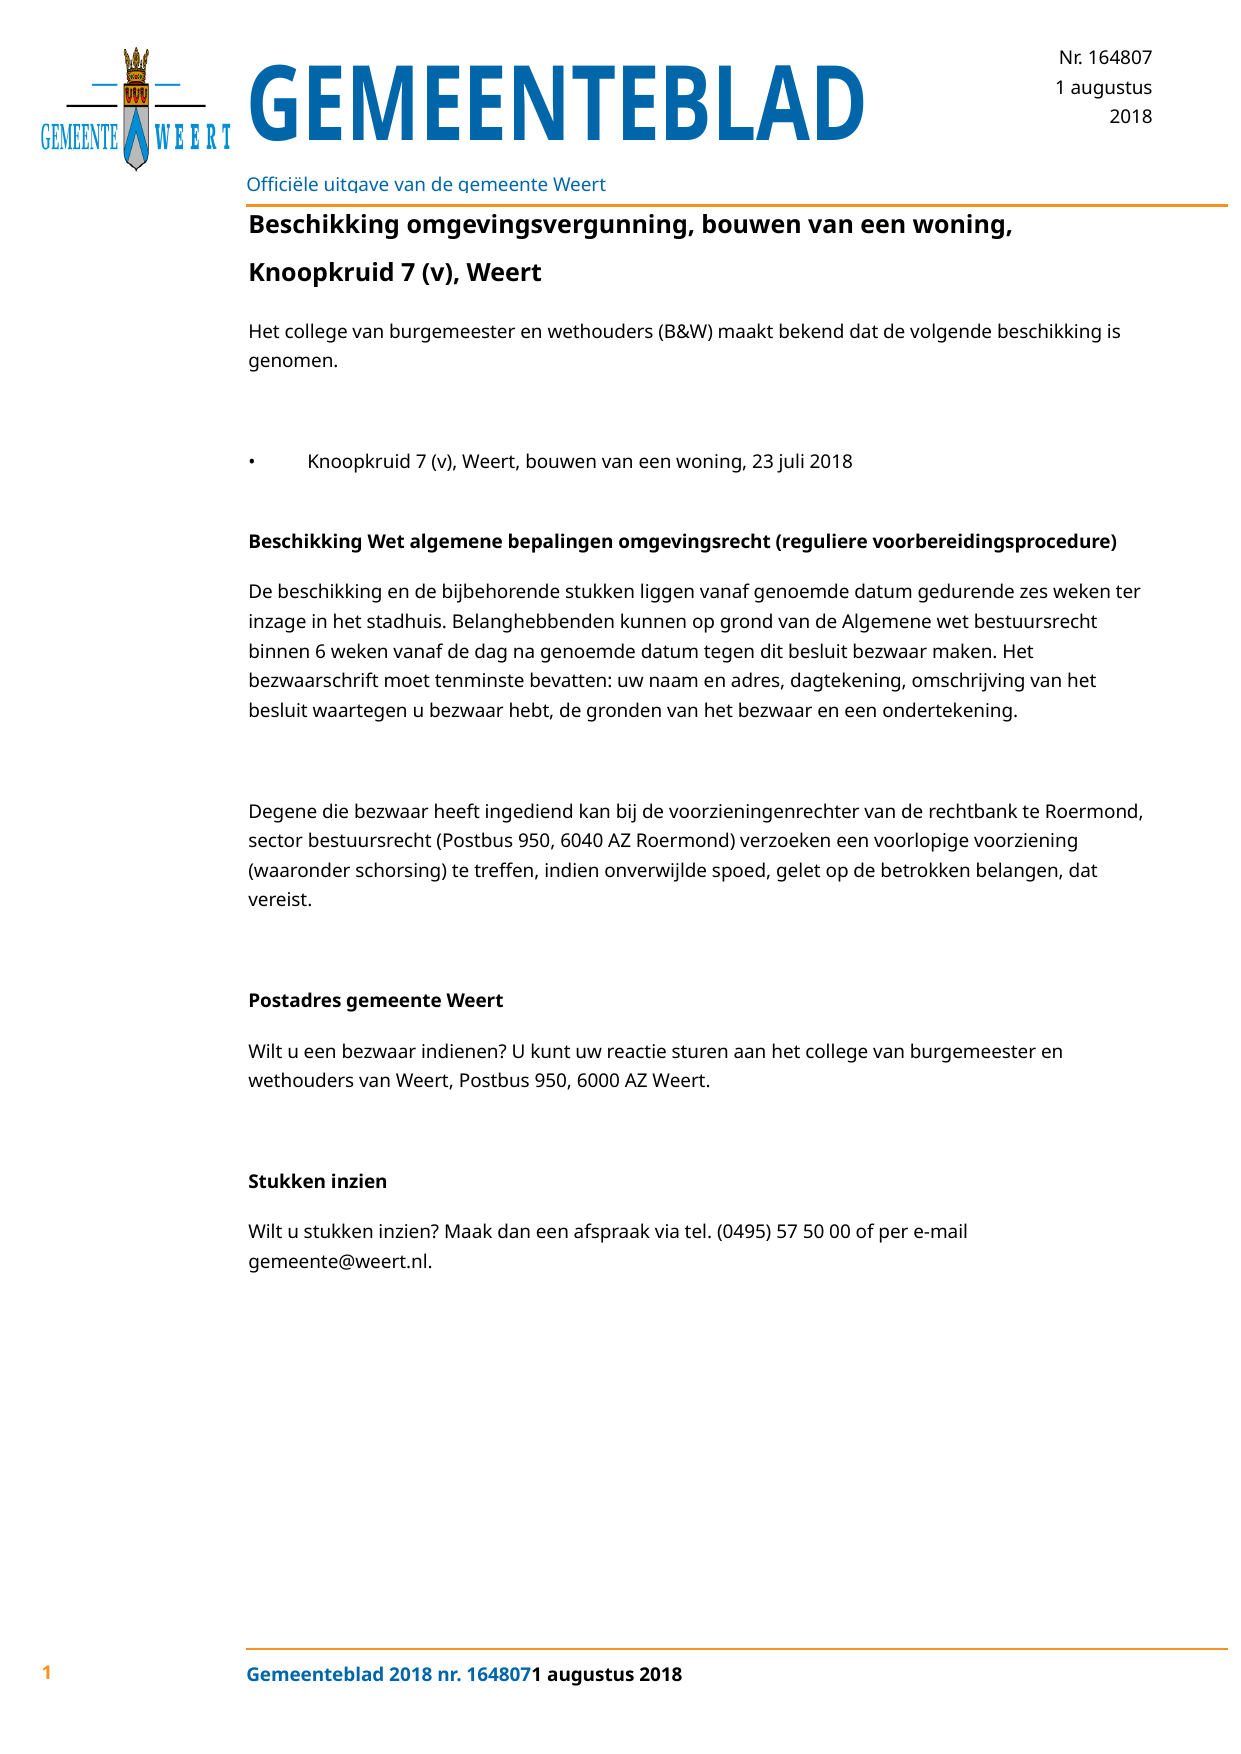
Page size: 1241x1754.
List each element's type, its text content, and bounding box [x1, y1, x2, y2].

text Stukken inzien [248, 1168, 1152, 1194]
text Beschikking Wet algemene bepalingen omgevingsrecht (reguliere voorbereidingsprocedure) [248, 528, 1152, 554]
text De beschikking en de bijbehorende stukken liggen vanaf genoemde datum gedurende zes weken ter inzage in het stadhuis. Belanghebbenden kunnen op grond van de Algemene wet bestuursrecht binnen 6 weken vanaf de dag na genoemde datum tegen dit besluit bezwaar maken. Het bezwaarschrift moet tenminste bevatten: uw naam en adres, dagtekening, omschrijving van het besluit waartegen u bezwaar hebt, de gronden van het bezwaar en een ondertekening. [248, 579, 1152, 723]
text Het college van burgemeester en wethouders (B&W) maakt bekend dat de volgende beschikking is genomen. [248, 318, 1152, 373]
text Wilt u een bezwaar indienen? U kunt uw reactie sturen aan het college van burgemeester en wethouders van Weert, Postbus 950, 6000 AZ Weert. [248, 1038, 1152, 1093]
text Wilt u stukken inzien? Maak dan een afspraak via tel. (0495) 57 50 00 of per e-mail gemeente@weert.nl. [248, 1219, 1152, 1274]
list Knoopkruid 7 (v), Weert, bouwen van een woning, 23 juli 2018 [248, 448, 1152, 474]
text Degene die bezwaar heeft ingediend kan bij de voorzieningenrechter van de rechtbank te Roermond, sector bestuursrecht (Postbus 950, 6040 AZ Roermond) verzoeken een voorlopige voorziening (waaronder schorsing) te treffen, indien onverwijlde spoed, gelet op de betrokken belangen, dat vereist. [248, 798, 1152, 912]
text Postadres gemeente Weert [248, 987, 1152, 1013]
text Beschikking omgevingsvergunning, bouwen van een woning, Knoopkruid 7 (v), Weert [248, 207, 1152, 288]
picture [41, 47, 231, 172]
